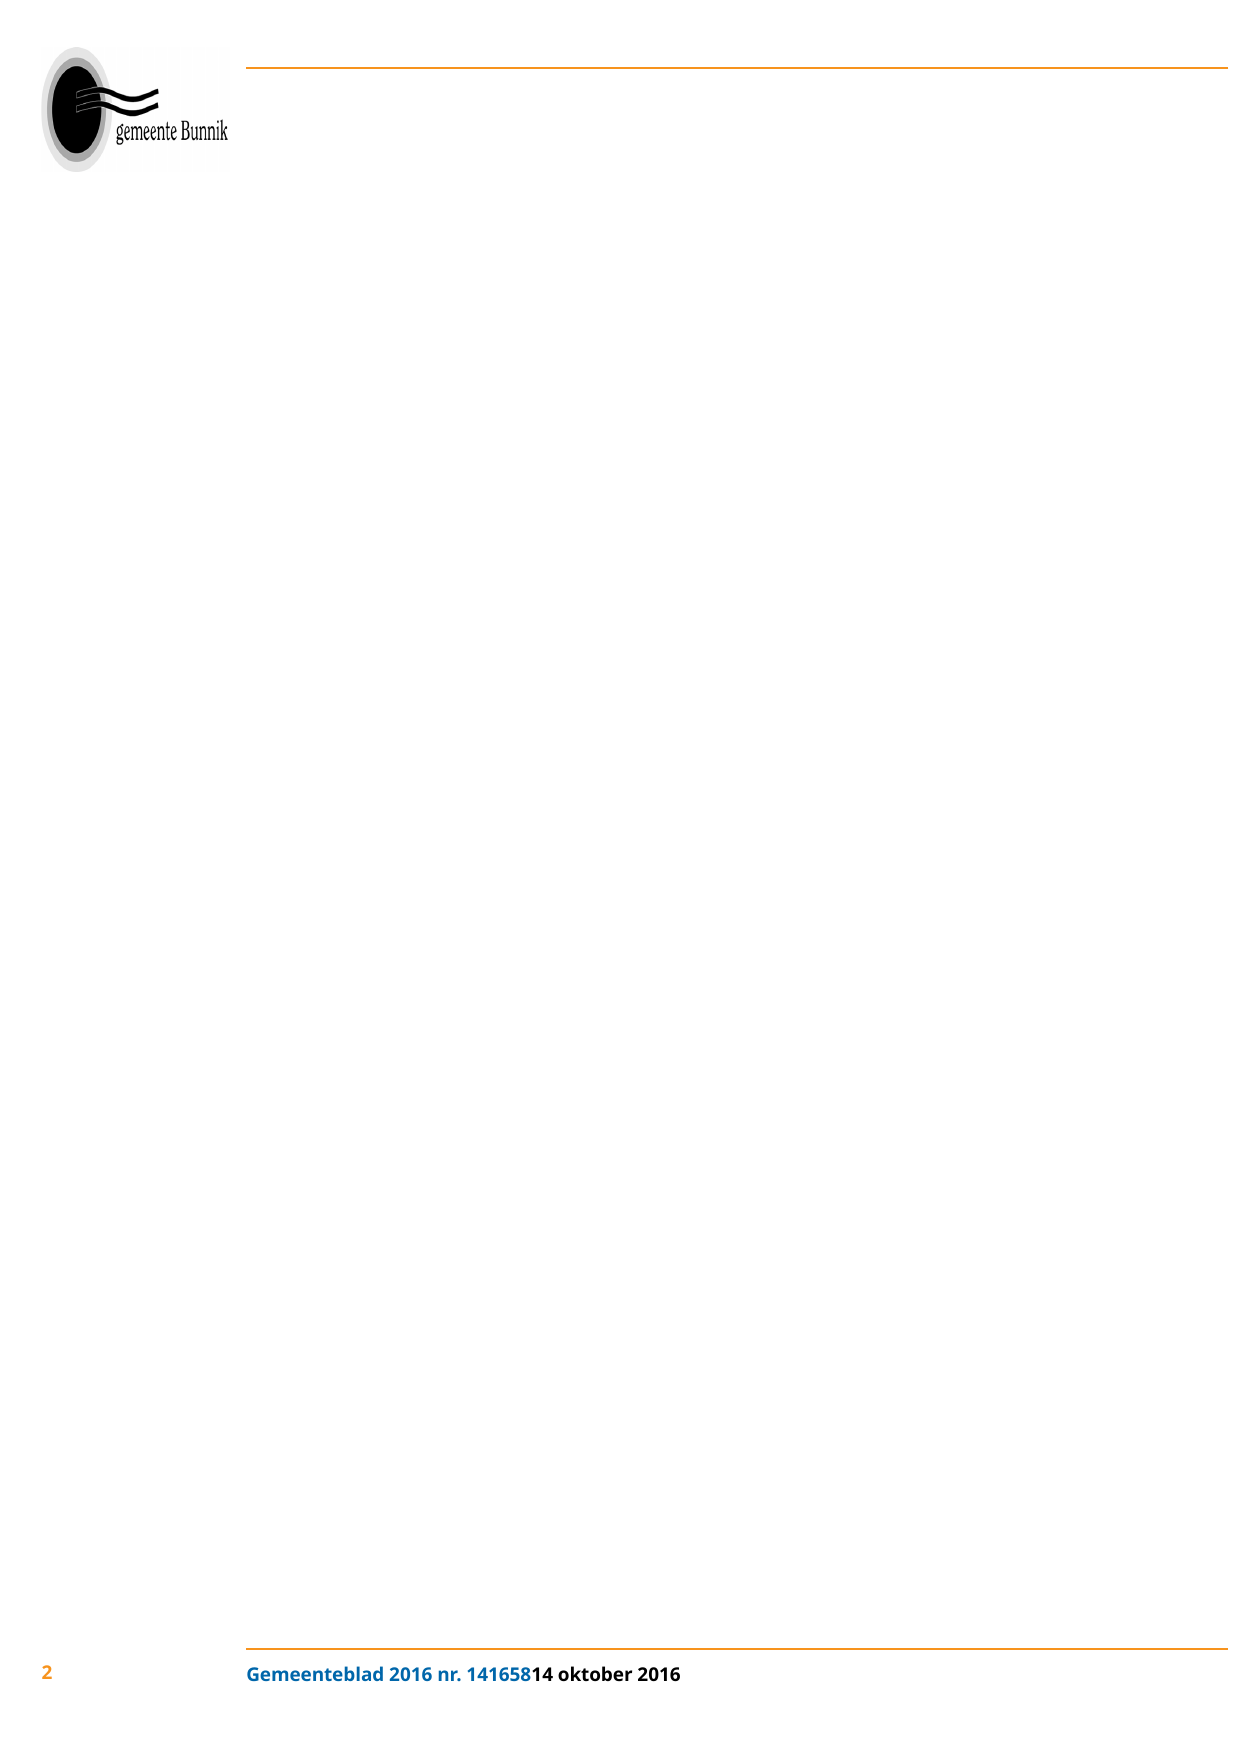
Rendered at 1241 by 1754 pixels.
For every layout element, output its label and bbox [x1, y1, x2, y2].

picture [41, 47, 231, 172]
